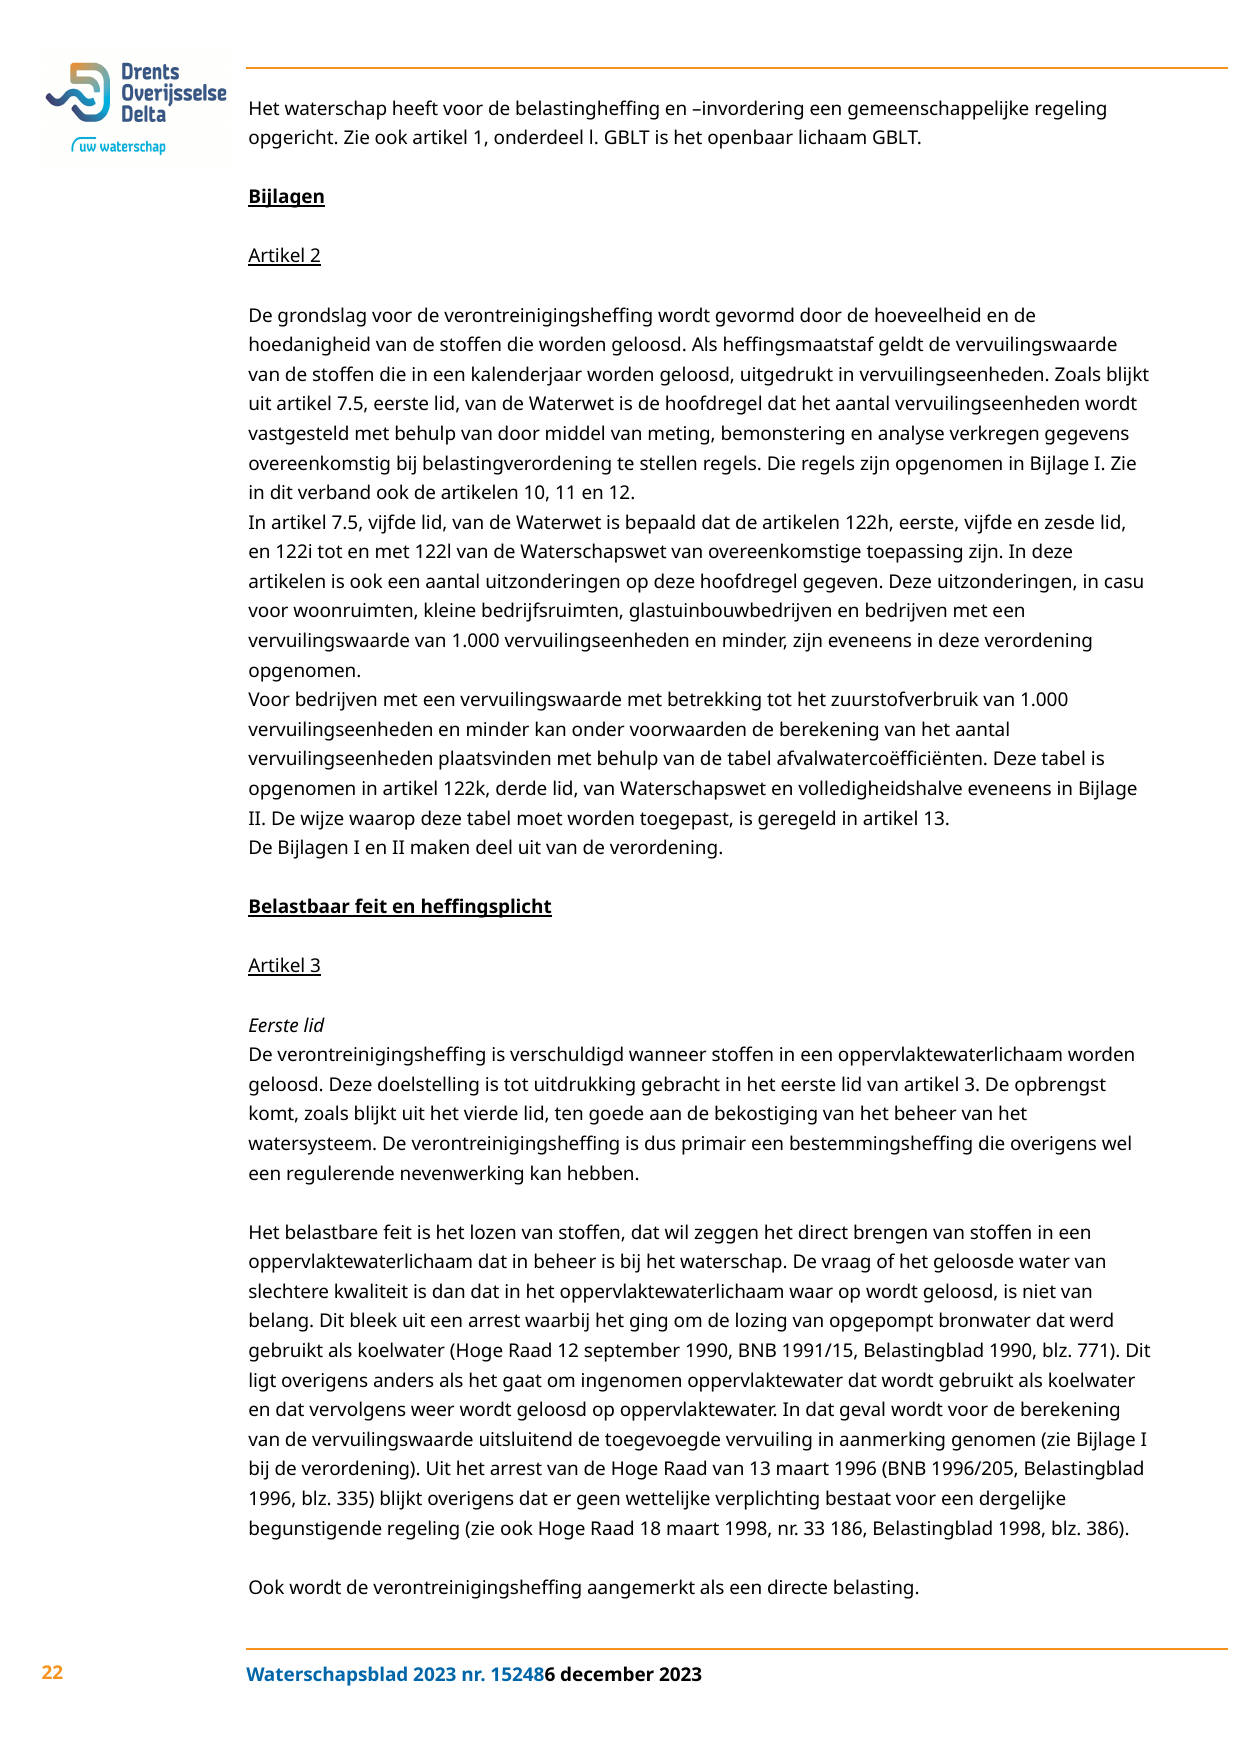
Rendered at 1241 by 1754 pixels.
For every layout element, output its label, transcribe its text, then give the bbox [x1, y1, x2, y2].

text Het waterschap heeft voor de belastingheffing en –invordering een gemeenschappelijke regeling opgericht. Zie ook artikel 1, onderdeel l. GBLT is het openbaar lichaam GBLT. [248, 95, 1152, 150]
text De verontreinigingsheffing is verschuldigd wanneer stoffen in een oppervlaktewaterlichaam worden geloosd. Deze doelstelling is tot uitdrukking gebracht in het eerste lid van artikel 3. De opbrengst komt, zoals blijkt uit het vierde lid, ten goede aan de bekostiging van het beheer van het watersysteem. De verontreinigingsheffing is dus primair een bestemmingsheffing die overigens wel een regulerende nevenwerking kan hebben. [248, 1041, 1152, 1186]
text Eerste lid [248, 1012, 1152, 1038]
text De Bijlagen I en II maken deel uit van de verordening. [248, 834, 1152, 860]
text Het belastbare feit is het lozen van stoffen, dat wil zeggen het direct brengen van stoffen in een oppervlaktewaterlichaam dat in beheer is bij het waterschap. De vraag of het geloosde water van slechtere kwaliteit is dan dat in het oppervlaktewaterlichaam waar op wordt geloosd, is niet van belang. Dit bleek uit een arrest waarbij het ging om de lozing van opgepompt bronwater dat werd gebruikt als koelwater (Hoge Raad 12 september 1990, BNB 1991/15, Belastingblad 1990, blz. 771). Dit ligt overigens anders als het gaat om ingenomen oppervlaktewater dat wordt gebruikt als koelwater en dat vervolgens weer wordt geloosd op oppervlaktewater. In dat geval wordt voor de berekening van de vervuilingswaarde uitsluitend de toegevoegde vervuiling in aanmerking genomen (zie Bijlage I bij de verordening). Uit het arrest van de Hoge Raad van 13 maart 1996 (BNB 1996/205, Belastingblad 1996, blz. 335) blijkt overigens dat er geen wettelijke verplichting bestaat voor een dergelijke begunstigende regeling (zie ook Hoge Raad 18 maart 1998, nr. 33 186, Belastingblad 1998, blz. 386). [248, 1219, 1152, 1541]
text Bijlagen [248, 183, 1152, 209]
text Belastbaar feit en heffingsplicht [248, 893, 1152, 919]
text Ook wordt de verontreinigingsheffing aangemerkt als een directe belasting. [248, 1574, 1152, 1600]
text In artikel 7.5, vijfde lid, van de Waterwet is bepaald dat de artikelen 122h, eerste, vijfde en zesde lid, en 122i tot en met 122l van de Waterschapswet van overeenkomstige toepassing zijn. In deze artikelen is ook een aantal uitzonderingen op deze hoofdregel gegeven. Deze uitzonderingen, in casu voor woonruimten, kleine bedrijfsruimten, glastuinbouwbedrijven en bedrijven met een vervuilingswaarde van 1.000 vervuilingseenheden en minder, zijn eveneens in deze verordening opgenomen. [248, 509, 1152, 683]
text Artikel 3 [248, 953, 1152, 978]
picture [41, 47, 231, 172]
text Artikel 2 [248, 243, 1152, 268]
text De grondslag voor de verontreinigingsheffing wordt gevormd door de hoeveelheid en de hoedanigheid van de stoffen die worden geloosd. Als heffingsmaatstaf geldt de vervuilingswaarde van de stoffen die in een kalenderjaar worden geloosd, uitgedrukt in vervuilingseenheden. Zoals blijkt uit artikel 7.5, eerste lid, van de Waterwet is de hoofdregel dat het aantal vervuilingseenheden wordt vastgesteld met behulp van door middel van meting, bemonstering en analyse verkregen gegevens overeenkomstig bij belastingverordening te stellen regels. Die regels zijn opgenomen in Bijlage I. Zie in dit verband ook de artikelen 10, 11 en 12. [248, 302, 1152, 505]
text Voor bedrijven met een vervuilingswaarde met betrekking tot het zuurstofverbruik van 1.000 vervuilingseenheden en minder kan onder voorwaarden de berekening van het aantal vervuilingseenheden plaatsvinden met behulp van de tabel afvalwatercoëfficiënten. Deze tabel is opgenomen in artikel 122k, derde lid, van Waterschapswet en volledigheidshalve eveneens in Bijlage II. De wijze waarop deze tabel moet worden toegepast, is geregeld in artikel 13. [248, 686, 1152, 831]
